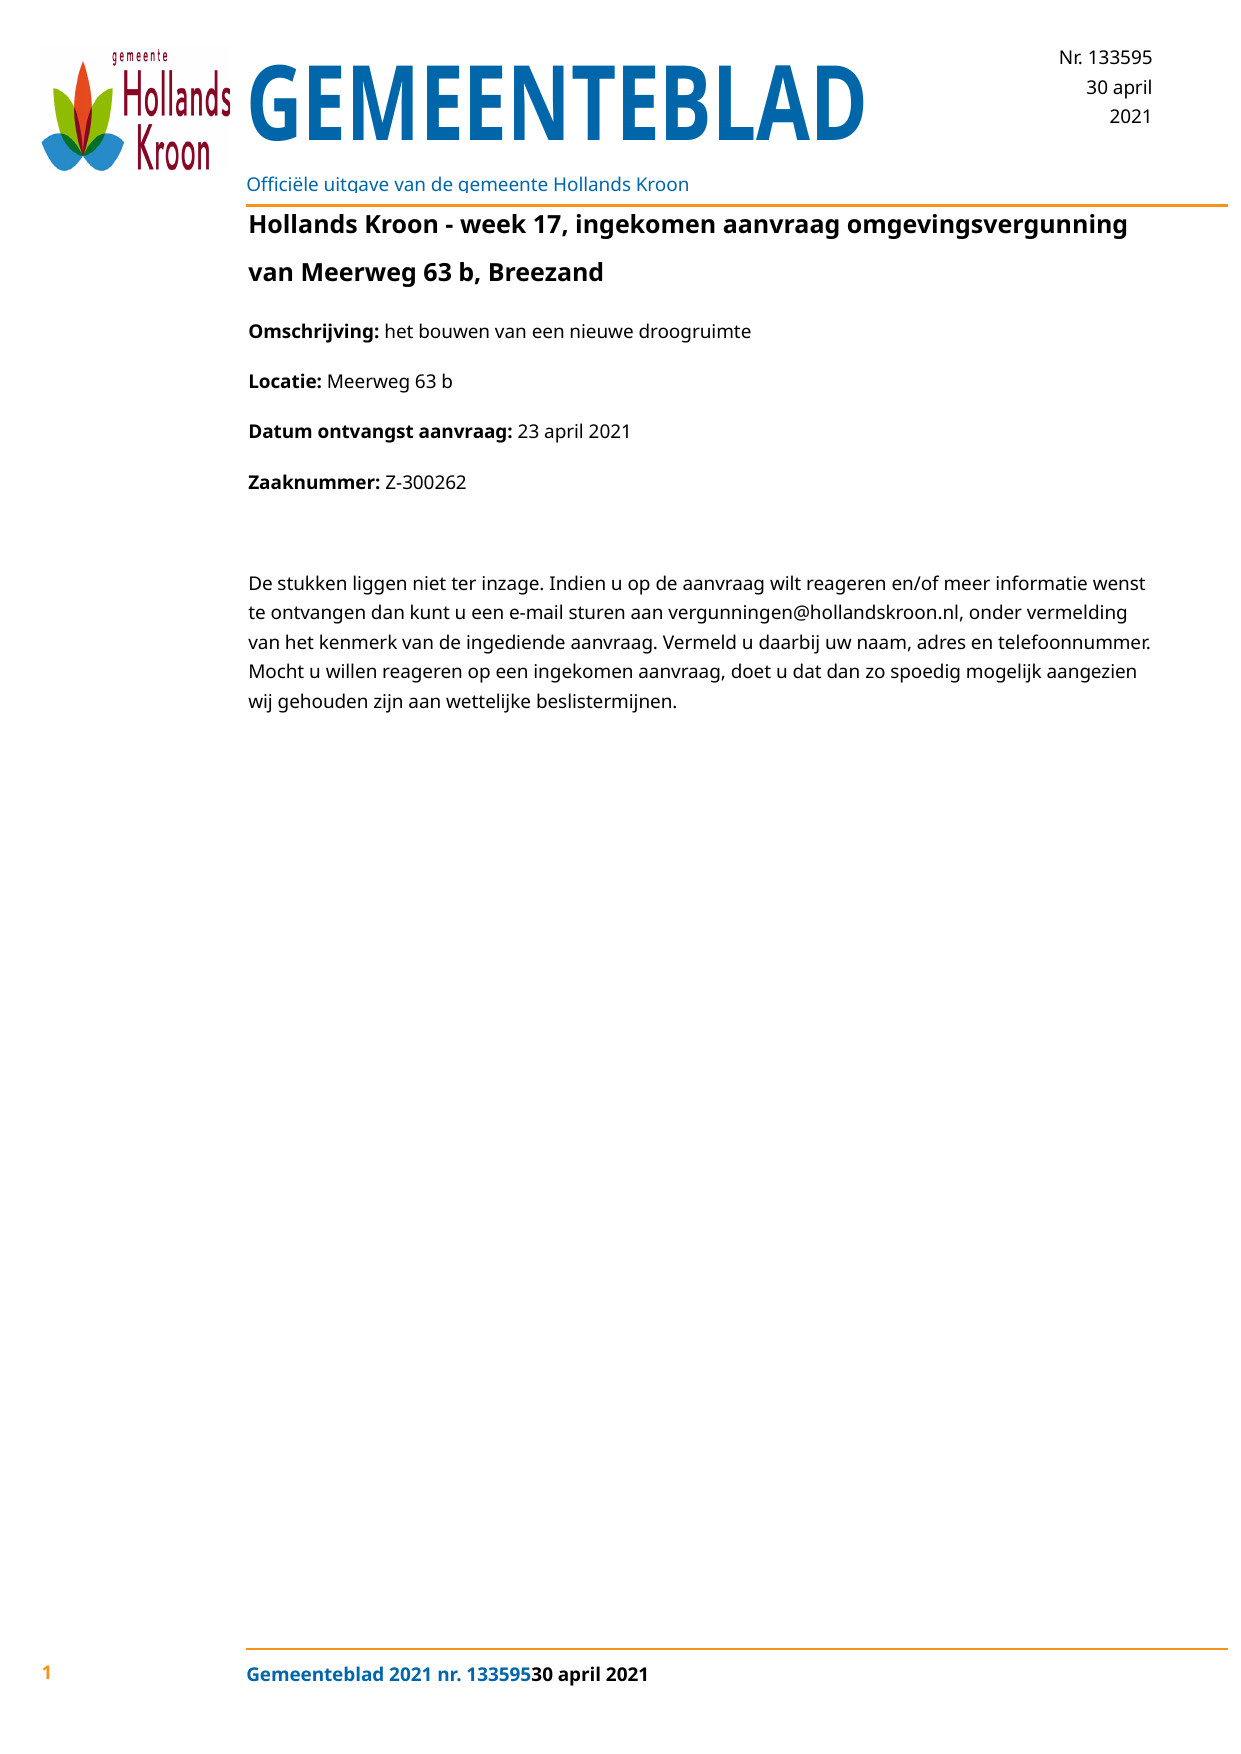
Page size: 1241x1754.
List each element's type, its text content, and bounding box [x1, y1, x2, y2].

picture [41, 47, 231, 172]
text Datum ontvangst aanvraag: 23 april 2021 [248, 419, 1152, 444]
text Locatie: Meerweg 63 b [248, 368, 1152, 394]
text Zaaknummer: Z-300262 [248, 469, 1152, 495]
text Hollands Kroon - week 17, ingekomen aanvraag omgevingsvergunning van Meerweg 63 b, Breezand [248, 207, 1152, 288]
text Omschrijving: het bouwen van een nieuwe droogruimte [248, 318, 1152, 344]
text De stukken liggen niet ter inzage. Indien u op de aanvraag wilt reageren en/of meer informatie wenst te ontvangen dan kunt u een e-mail sturen aan vergunningen@hollandskroon.nl, onder vermelding van het kenmerk van de ingediende aanvraag. Vermeld u daarbij uw naam, adres en telefoonnummer. Mocht u willen reageren op een ingekomen aanvraag, doet u dat dan zo spoedig mogelijk aangezien wij gehouden zijn aan wettelijke beslistermijnen. [248, 570, 1152, 714]
